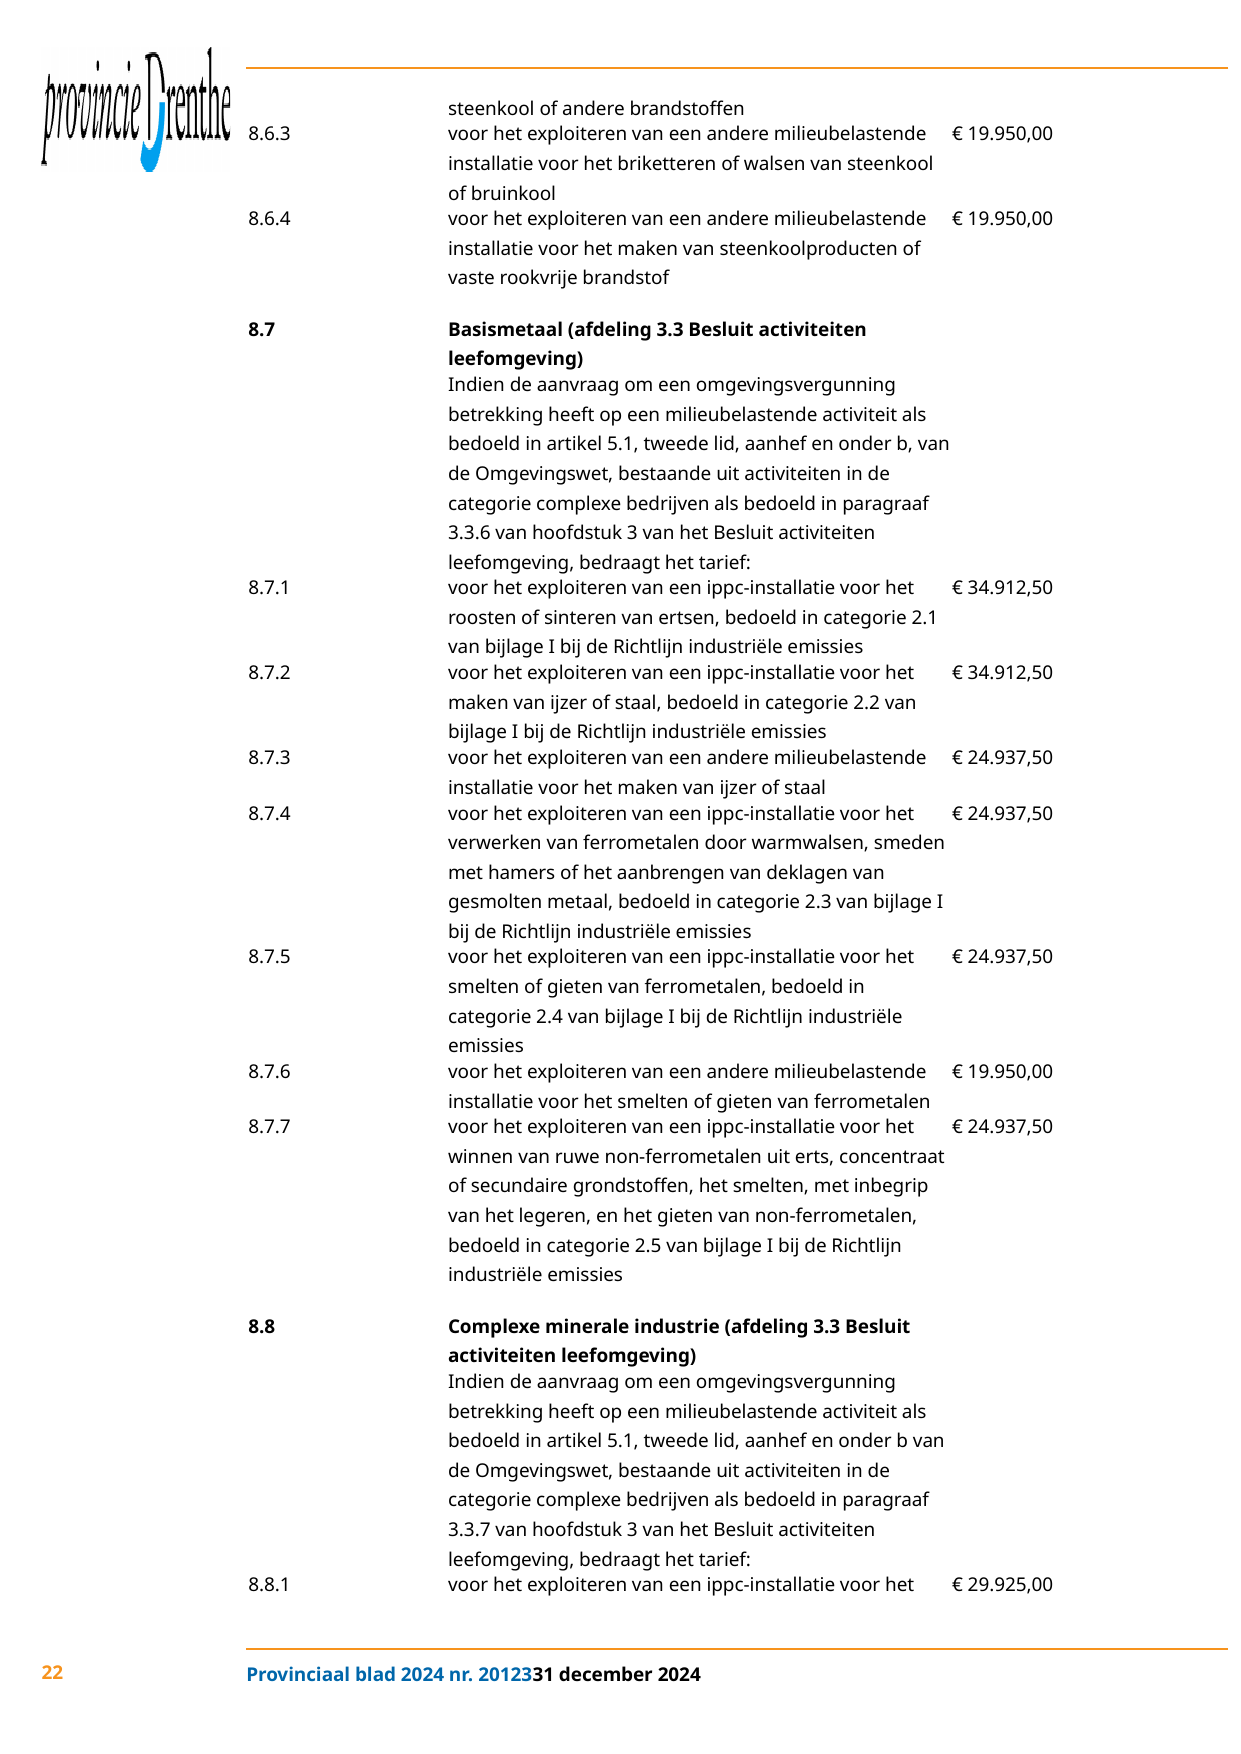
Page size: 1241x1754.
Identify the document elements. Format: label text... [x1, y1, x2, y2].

table_cell 8.7.2 [248, 660, 448, 744]
table_cell [952, 290, 1152, 316]
table_cell [952, 316, 1152, 371]
table_cell 8.6.4 [248, 205, 448, 290]
table_cell € 24.937,50 [952, 944, 1152, 1058]
table_cell [952, 371, 1152, 574]
table_cell € 24.937,50 [952, 1114, 1152, 1287]
table_cell 8.7.4 [248, 800, 448, 944]
table_cell € 24.937,50 [952, 744, 1152, 800]
table_cell 8.7.3 [248, 744, 448, 800]
table_cell voor het exploiteren van een andere milieubelastende installatie voor het briketteren of walsen van steenkool of bruinkool [448, 121, 952, 205]
table_cell € 19.950,00 [952, 1058, 1152, 1113]
table_cell 8.7.6 [248, 1058, 448, 1113]
table_cell [248, 95, 448, 121]
table_cell [448, 1287, 952, 1313]
table_cell Basismetaal (afdeling 3.3 Besluit activiteiten leefomgeving) [448, 316, 952, 371]
table_cell voor het exploiteren van een ippc-installatie voor het [448, 1571, 952, 1597]
table_cell [448, 290, 952, 316]
table_cell € 19.950,00 [952, 205, 1152, 290]
table_cell voor het exploiteren van een andere milieubelastende installatie voor het smelten of gieten van ferrometalen [448, 1058, 952, 1113]
table_cell voor het exploiteren van een andere milieubelastende installatie voor het maken van ijzer of staal [448, 744, 952, 800]
table_cell 8.8.1 [248, 1571, 448, 1597]
table_cell 8.7 [248, 316, 448, 371]
table_cell [248, 290, 448, 316]
table_cell Complexe minerale industrie (afdeling 3.3 Besluit activiteiten leefomgeving) [448, 1313, 952, 1368]
picture [41, 47, 231, 172]
table_cell 8.7.5 [248, 944, 448, 1058]
table_cell [952, 1368, 1152, 1571]
table_cell 8.7.7 [248, 1114, 448, 1287]
table_cell voor het exploiteren van een andere milieubelastende installatie voor het maken van steenkoolproducten of vaste rookvrije brandstof [448, 205, 952, 290]
table_cell voor het exploiteren van een ippc-installatie voor het winnen van ruwe non-ferrometalen uit erts, concentraat of secundaire grondstoffen, het smelten, met inbegrip van het legeren, en het gieten van non-ferrometalen, bedoeld in categorie 2.5 van bijlage I bij de Richtlijn industriële emissies [448, 1114, 952, 1287]
table_cell 8.6.3 [248, 121, 448, 205]
table_cell [248, 1287, 448, 1313]
table_cell Indien de aanvraag om een omgevingsvergunning betrekking heeft op een milieubelastende activiteit als bedoeld in artikel 5.1, tweede lid, aanhef en onder b van de Omgevingswet, bestaande uit activiteiten in de categorie complexe bedrijven als bedoeld in paragraaf 3.3.7 van hoofdstuk 3 van het Besluit activiteiten leefomgeving, bedraagt het tarief: [448, 1368, 952, 1571]
table_cell [248, 371, 448, 574]
table_cell Indien de aanvraag om een omgevingsvergunning betrekking heeft op een milieubelastende activiteit als bedoeld in artikel 5.1, tweede lid, aanhef en onder b, van de Omgevingswet, bestaande uit activiteiten in de categorie complexe bedrijven als bedoeld in paragraaf 3.3.6 van hoofdstuk 3 van het Besluit activiteiten leefomgeving, bedraagt het tarief: [448, 371, 952, 574]
table_cell voor het exploiteren van een ippc-installatie voor het roosten of sinteren van ertsen, bedoeld in categorie 2.1 van bijlage I bij de Richtlijn industriële emissies [448, 575, 952, 659]
table_cell voor het exploiteren van een ippc-installatie voor het smelten of gieten van ferrometalen, bedoeld in categorie 2.4 van bijlage I bij de Richtlijn industriële emissies [448, 944, 952, 1058]
table_cell € 19.950,00 [952, 121, 1152, 205]
table_cell 8.7.1 [248, 575, 448, 659]
table_cell [952, 95, 1152, 121]
table_cell voor het exploiteren van een ippc-installatie voor het verwerken van ferrometalen door warmwalsen, smeden met hamers of het aanbrengen van deklagen van gesmolten metaal, bedoeld in categorie 2.3 van bijlage I bij de Richtlijn industriële emissies [448, 800, 952, 944]
table_cell € 29.925,00 [952, 1571, 1152, 1597]
table_cell steenkool of andere brandstoffen [448, 95, 952, 121]
table_cell [952, 1313, 1152, 1368]
table_cell [248, 1368, 448, 1571]
table_cell [952, 1287, 1152, 1313]
table_cell € 34.912,50 [952, 575, 1152, 659]
table_cell € 34.912,50 [952, 660, 1152, 744]
table_cell 8.8 [248, 1313, 448, 1368]
table_cell € 24.937,50 [952, 800, 1152, 944]
table_cell voor het exploiteren van een ippc-installatie voor het maken van ijzer of staal, bedoeld in categorie 2.2 van bijlage I bij de Richtlijn industriële emissies [448, 660, 952, 744]
